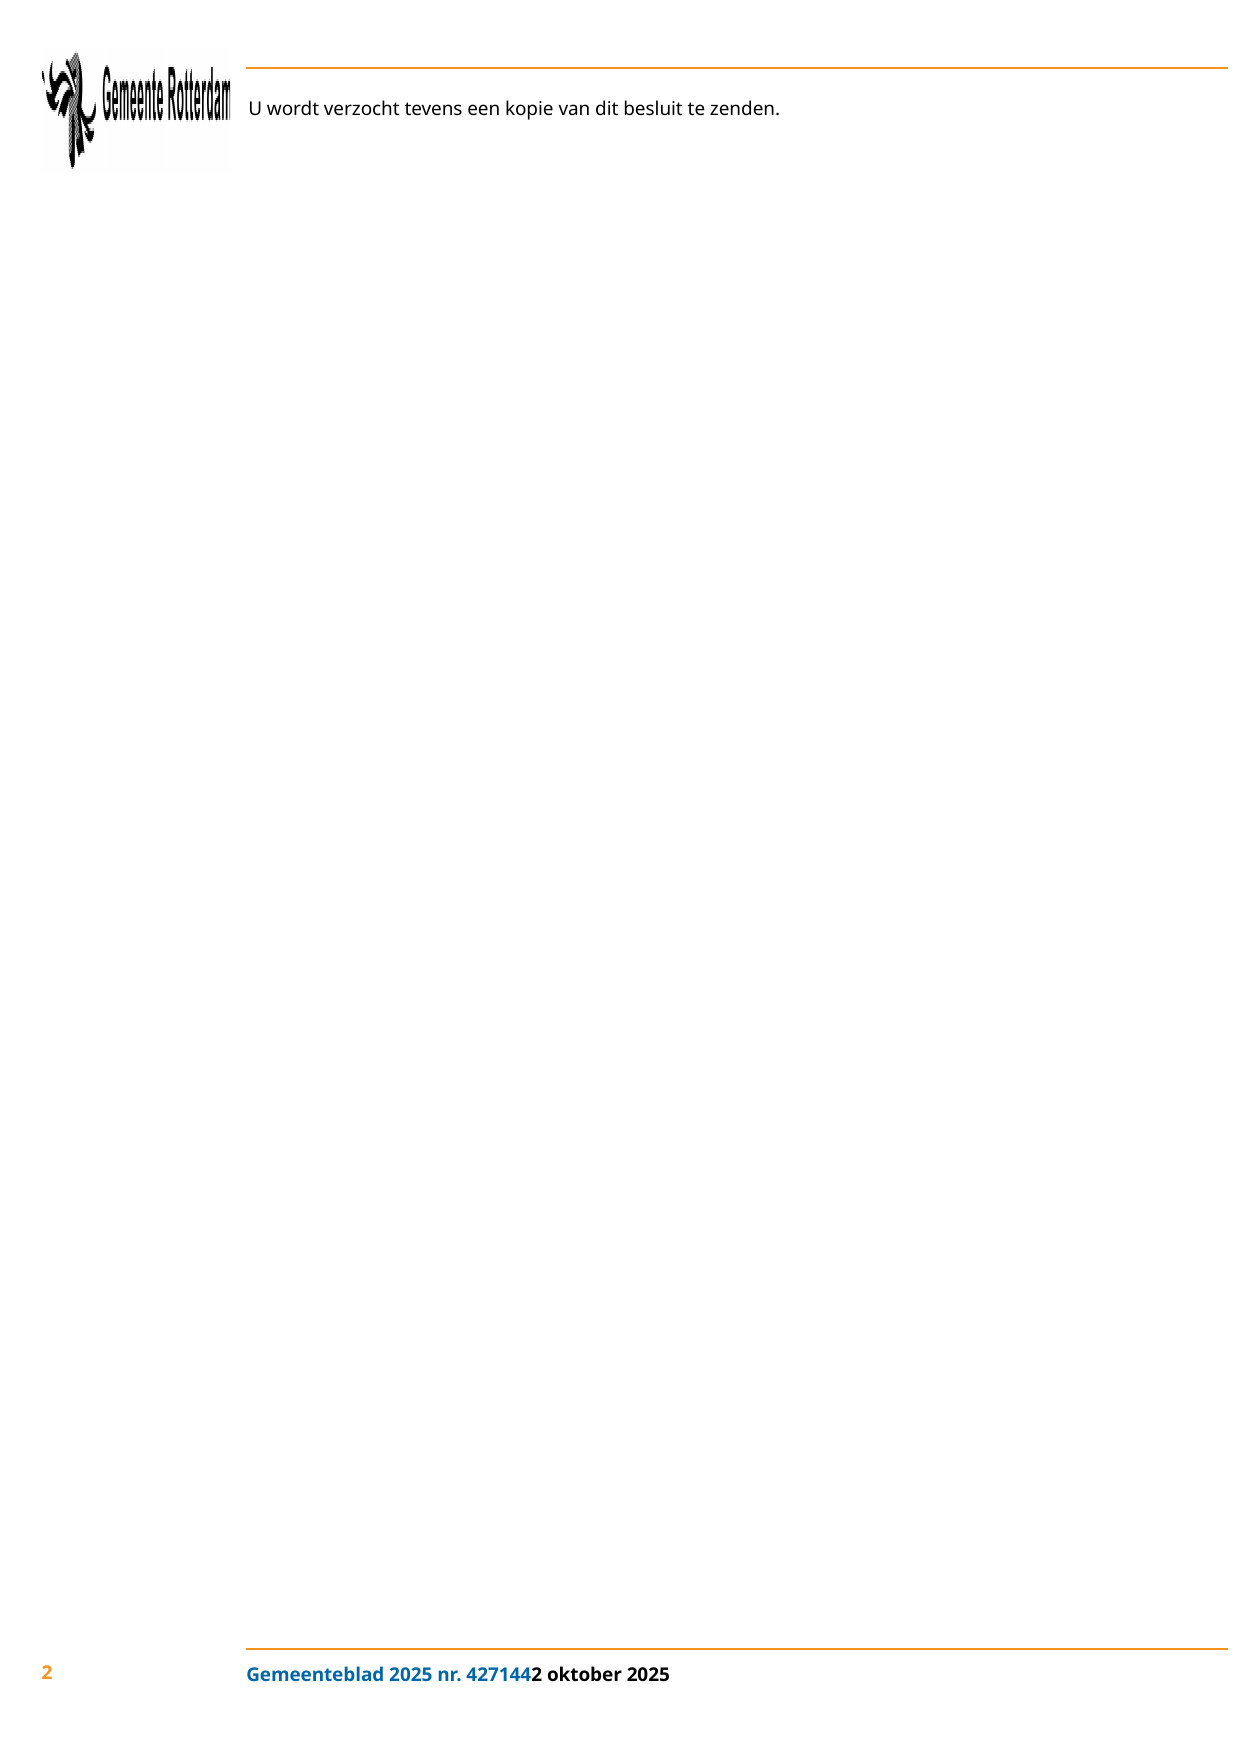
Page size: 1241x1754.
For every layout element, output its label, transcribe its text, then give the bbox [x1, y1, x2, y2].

text U wordt verzocht tevens een kopie van dit besluit te zenden. [248, 95, 1152, 121]
picture [41, 47, 231, 172]
